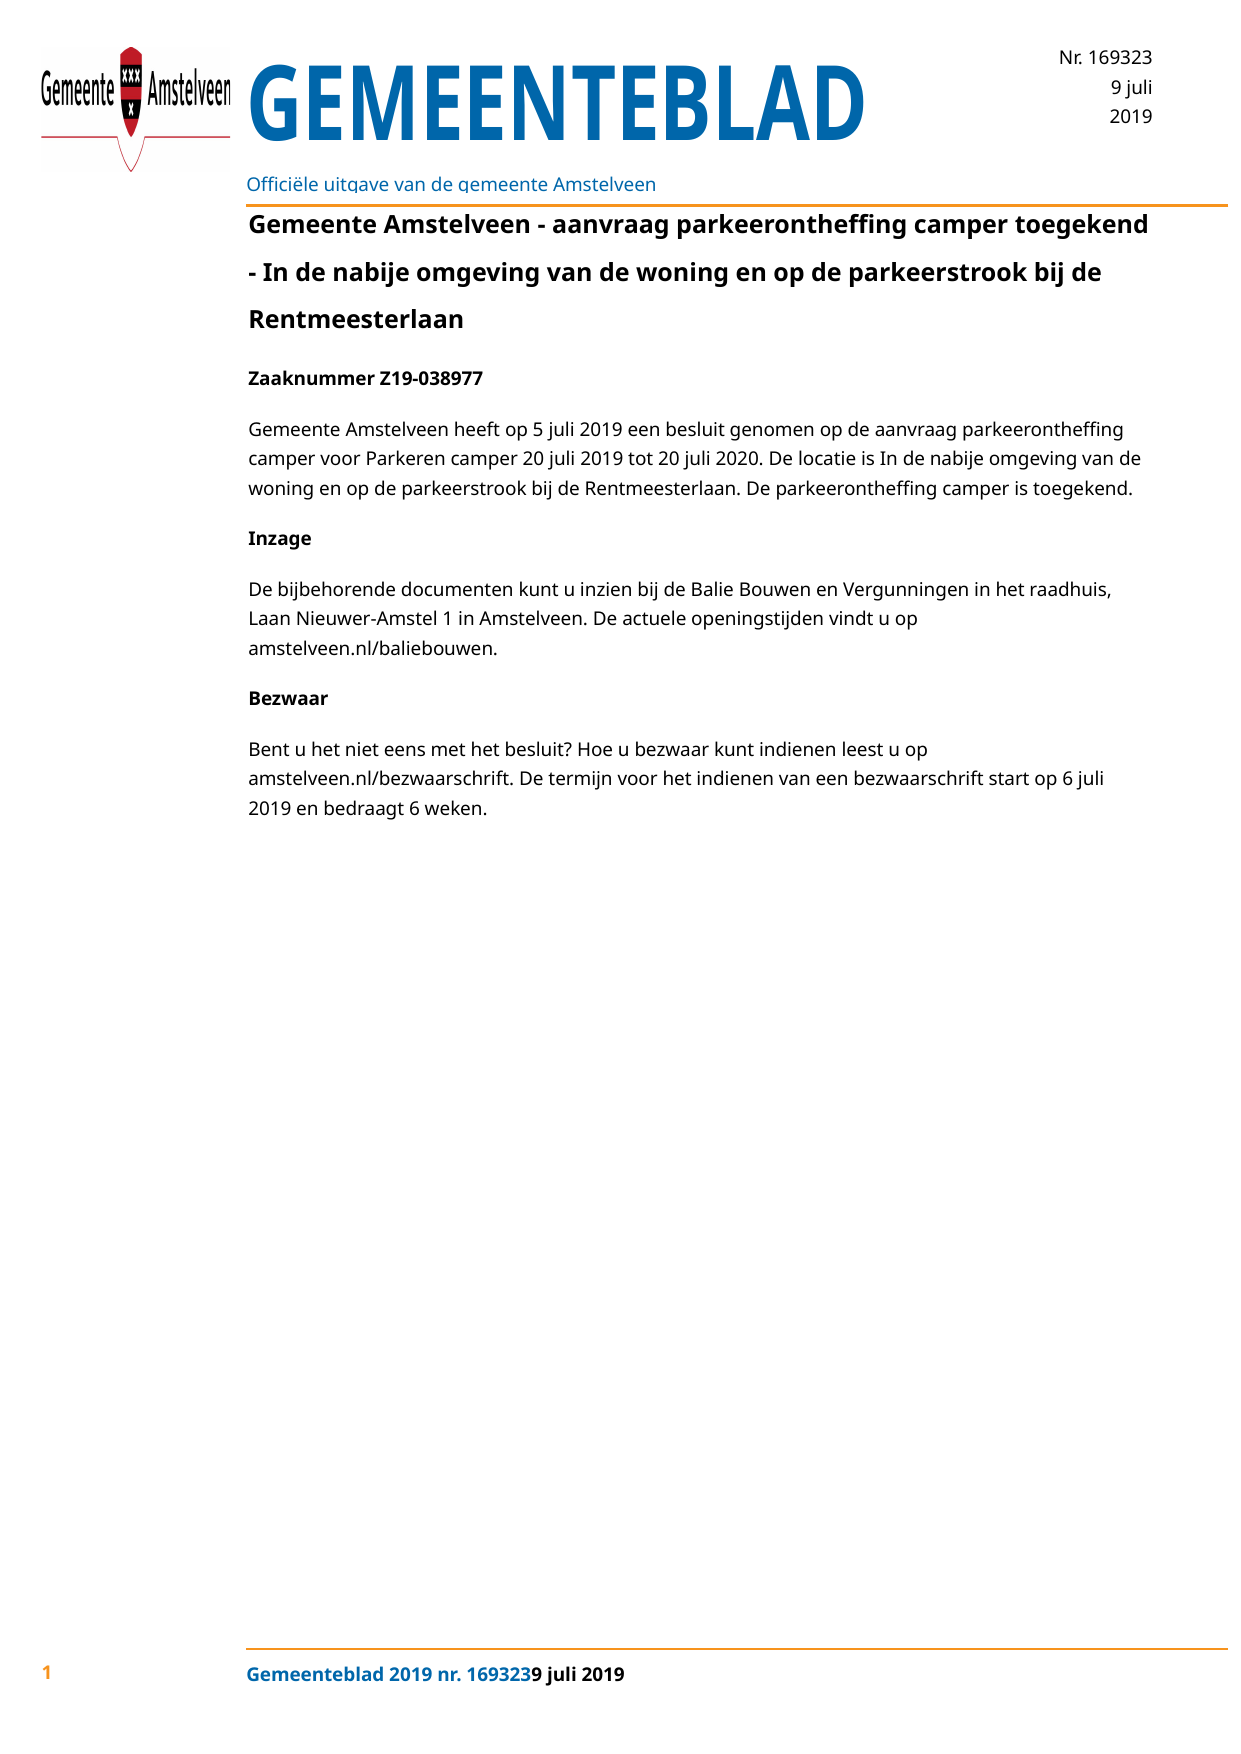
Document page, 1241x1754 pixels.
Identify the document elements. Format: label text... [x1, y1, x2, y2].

text De bijbehorende documenten kunt u inzien bij de Balie Bouwen en Vergunningen in het raadhuis, Laan Nieuwer-Amstel 1 in Amstelveen. De actuele openingstijden vindt u op amstelveen.nl/baliebouwen. [248, 576, 1152, 661]
picture [41, 47, 231, 172]
text Zaaknummer Z19-038977 [248, 366, 1152, 391]
text Inzage [248, 526, 1152, 551]
text Gemeente Amstelveen heeft op 5 juli 2019 een besluit genomen op de aanvraag parkeerontheffing camper voor Parkeren camper 20 juli 2019 tot 20 juli 2020. De locatie is In de nabije omgeving van de woning en op de parkeerstrook bij de Rentmeesterlaan. De parkeerontheffing camper is toegekend. [248, 416, 1152, 501]
text Gemeente Amstelveen - aanvraag parkeerontheffing camper toegekend - In de nabije omgeving van de woning en op de parkeerstrook bij de Rentmeesterlaan [248, 207, 1152, 336]
text Bezwaar [248, 686, 1152, 711]
text Bent u het niet eens met het besluit? Hoe u bezwaar kunt indienen leest u op amstelveen.nl/bezwaarschrift. De termijn voor het indienen van een bezwaarschrift start op 6 juli 2019 en bedraagt 6 weken. [248, 736, 1152, 821]
